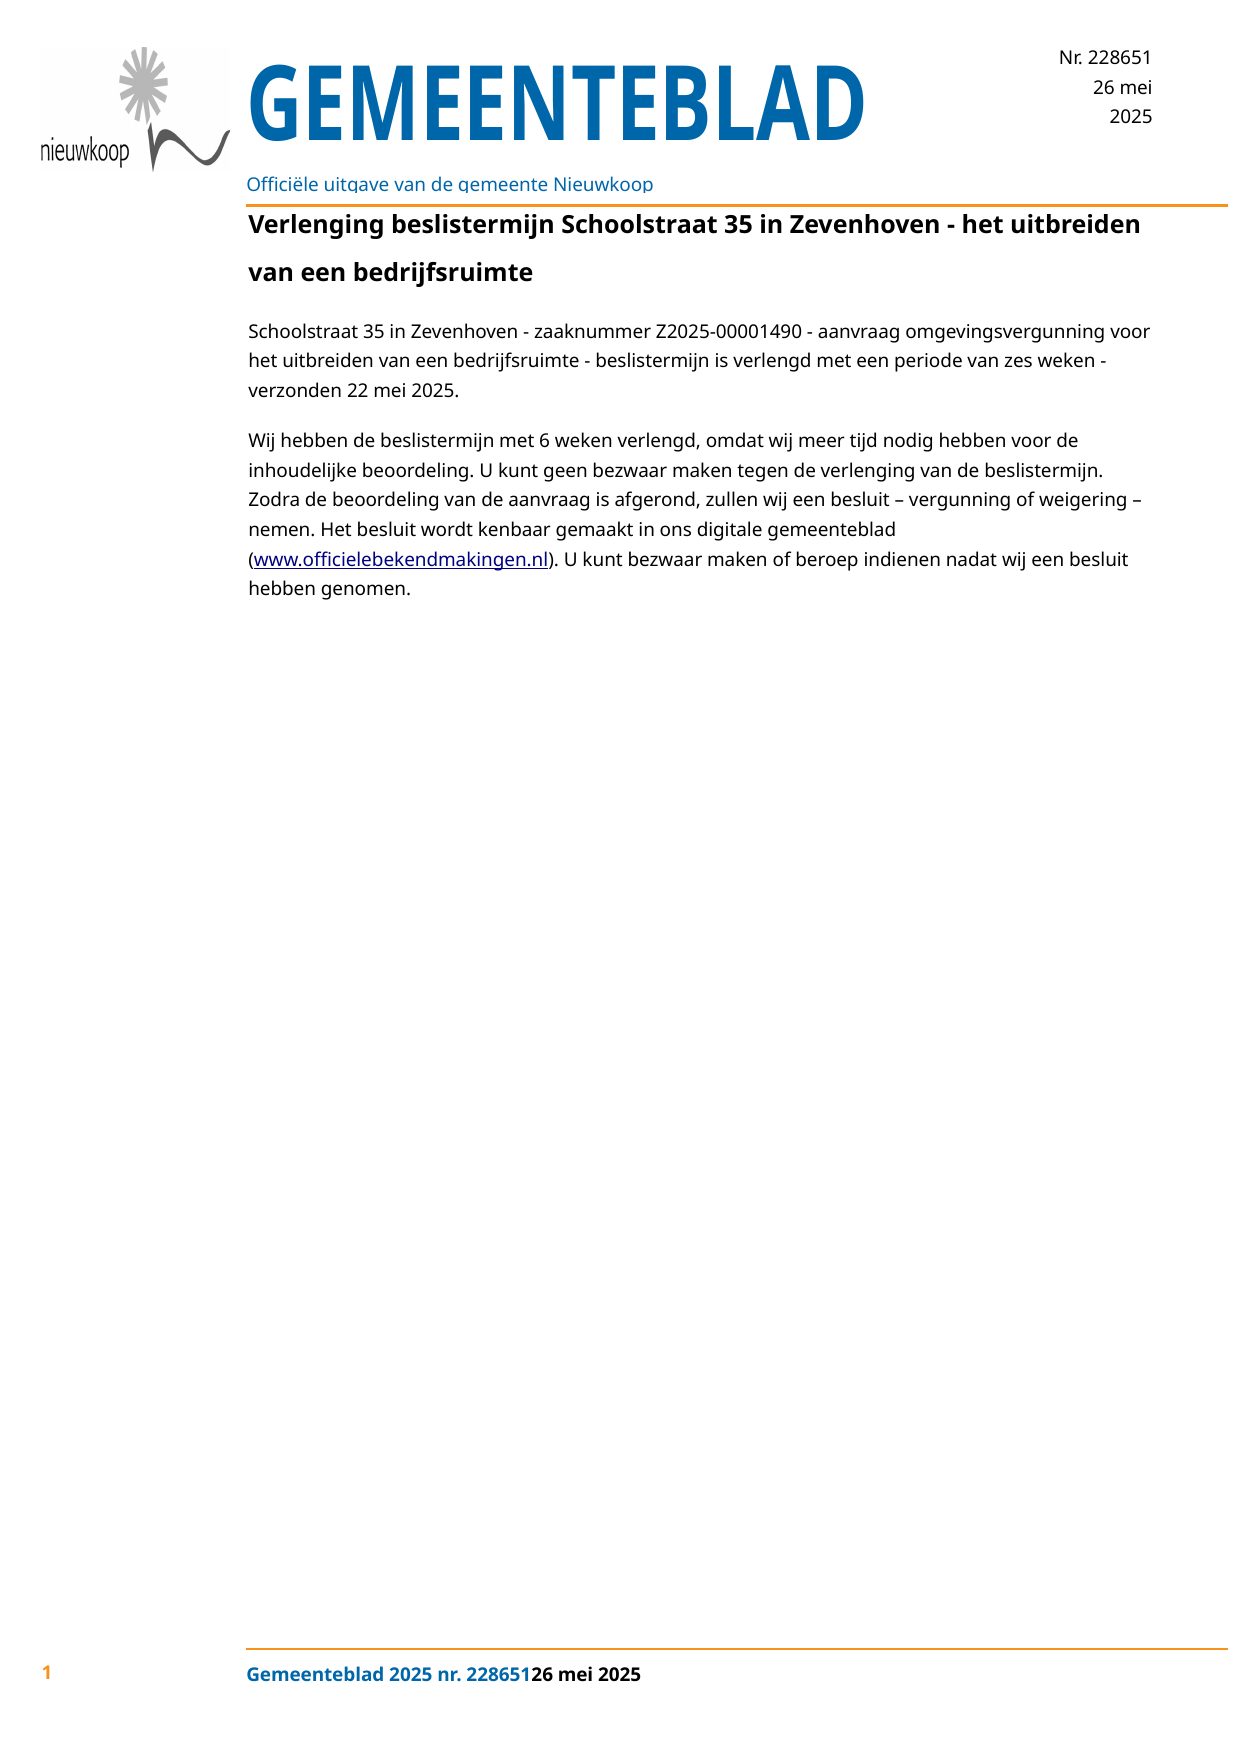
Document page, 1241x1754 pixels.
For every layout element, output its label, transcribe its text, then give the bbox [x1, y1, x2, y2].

picture [41, 47, 231, 172]
text Schoolstraat 35 in Zevenhoven - zaaknummer Z2025-00001490 - aanvraag omgevingsvergunning voor het uitbreiden van een bedrijfsruimte - beslistermijn is verlengd met een periode van zes weken - verzonden 22 mei 2025. [248, 318, 1152, 403]
text Verlenging beslistermijn Schoolstraat 35 in Zevenhoven - het uitbreiden van een bedrijfsruimte [248, 207, 1152, 288]
text Wij hebben de beslistermijn met 6 weken verlengd, omdat wij meer tijd nodig hebben voor de inhoudelijke beoordeling. U kunt geen bezwaar maken tegen de verlenging van de beslistermijn. Zodra de beoordeling van de aanvraag is afgerond, zullen wij een besluit – vergunning of weigering – nemen. Het besluit wordt kenbaar gemaakt in ons digitale gemeenteblad (www.officielebekendmakingen.nl). U kunt bezwaar maken of beroep indienen nadat wij een besluit hebben genomen. [248, 427, 1152, 601]
